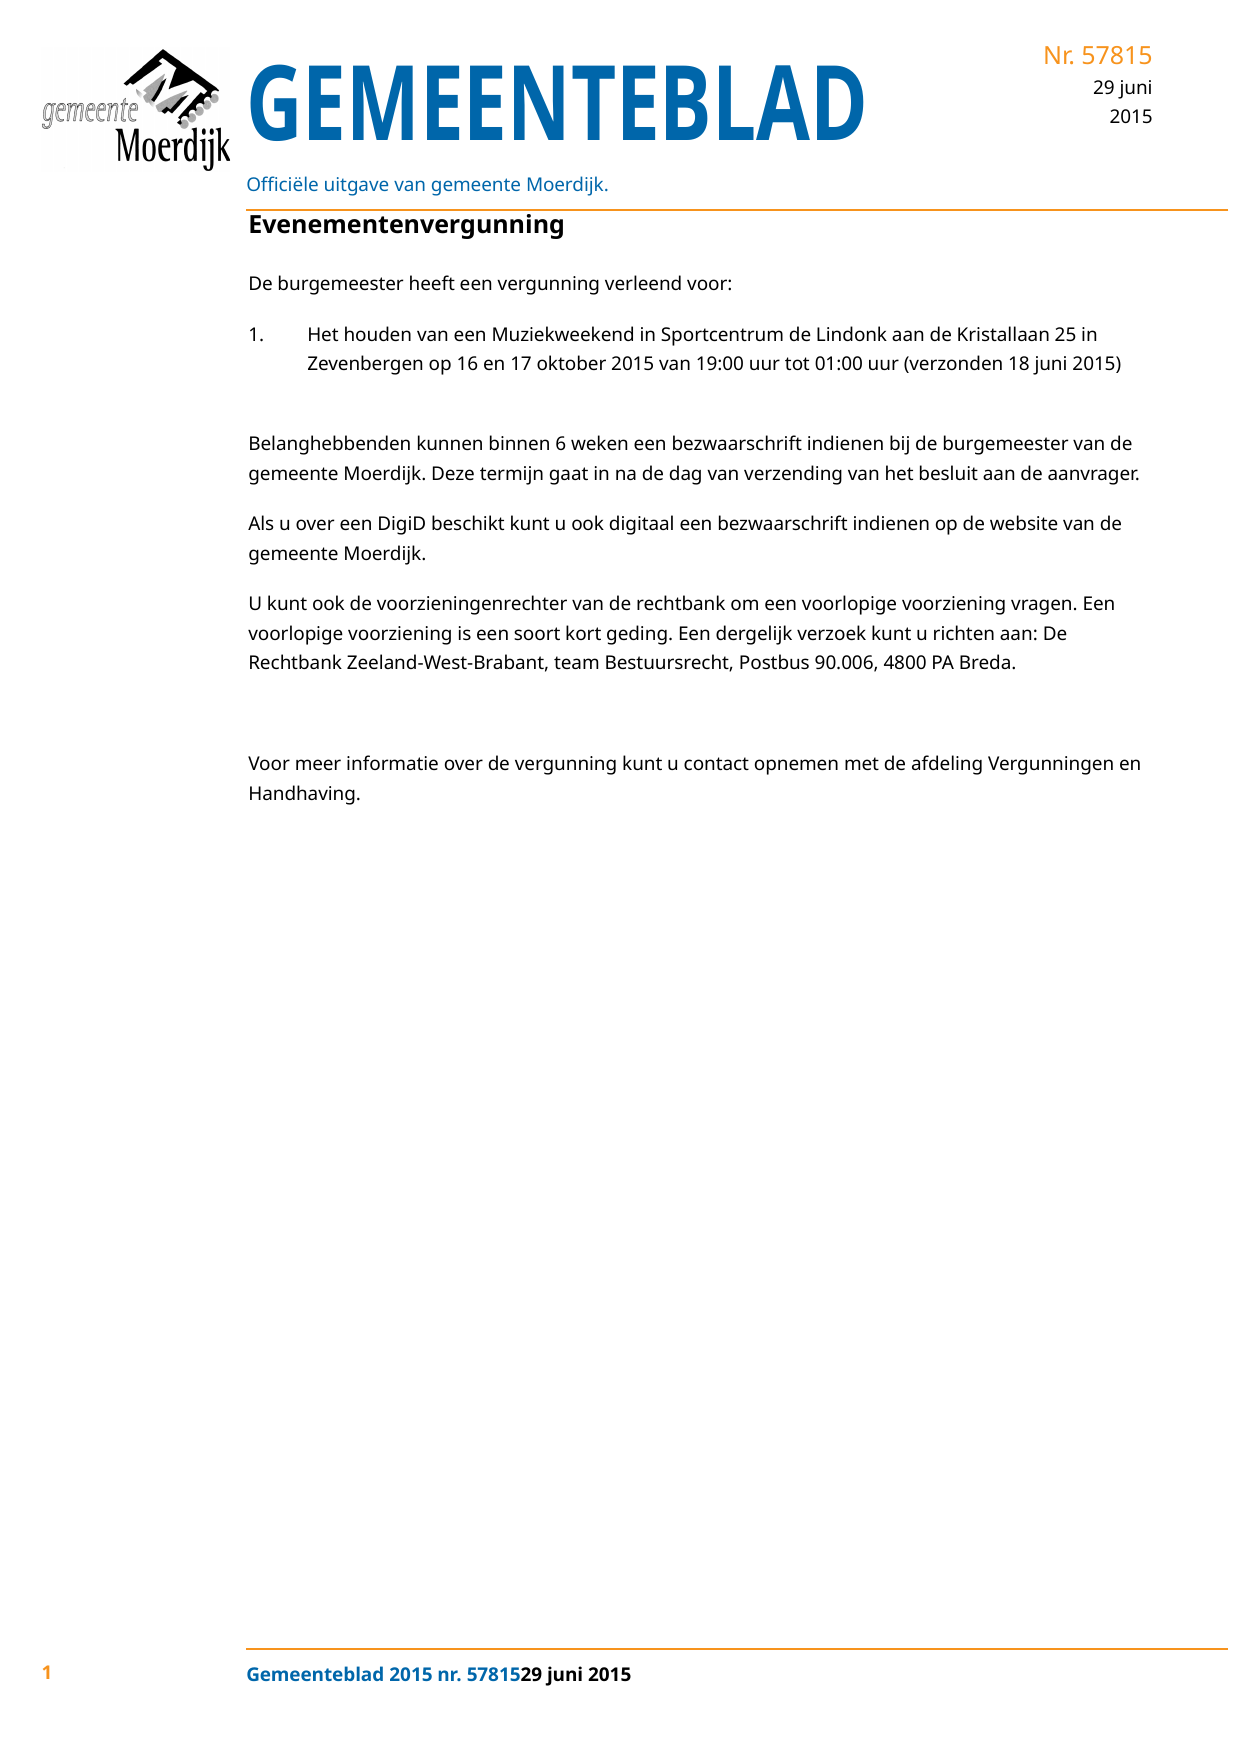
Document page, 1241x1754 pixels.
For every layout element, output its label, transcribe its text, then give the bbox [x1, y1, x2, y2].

picture [41, 47, 231, 172]
text Evenementenvergunning [248, 211, 1152, 241]
text Belanghebbenden kunnen binnen 6 weken een bezwaarschrift indienen bij de burgemeester van de gemeente Moerdijk. Deze termijn gaat in na de dag van verzending van het besluit aan de aanvrager. [248, 430, 1152, 486]
text U kunt ook de voorzieningenrechter van de rechtbank om een voorlopige voorziening vragen. Een voorlopige voorziening is een soort kort geding. Een dergelijk verzoek kunt u richten aan: De Rechtbank Zeeland-West-Brabant, team Bestuursrecht, Postbus 90.006, 4800 PA Breda. [248, 590, 1152, 675]
text Als u over een DigiD beschikt kunt u ook digitaal een bezwaarschrift indienen op de website van de gemeente Moerdijk. [248, 510, 1152, 566]
text De burgemeester heeft een ­vergunning verleend voor: [248, 270, 1152, 296]
text Voor meer informatie over de vergunning kunt u contact opnemen met de afdeling Vergunningen en Handhaving. [248, 750, 1152, 806]
list Het houden van een Muziekweekend in Sportcentrum de Lindonk aan de Kristallaan 25 in Zevenbergen op 16 en 17 oktober 2015 van 19:00 uur tot 01:00 uur (verzonden 18 juni 2015) [248, 321, 1152, 376]
